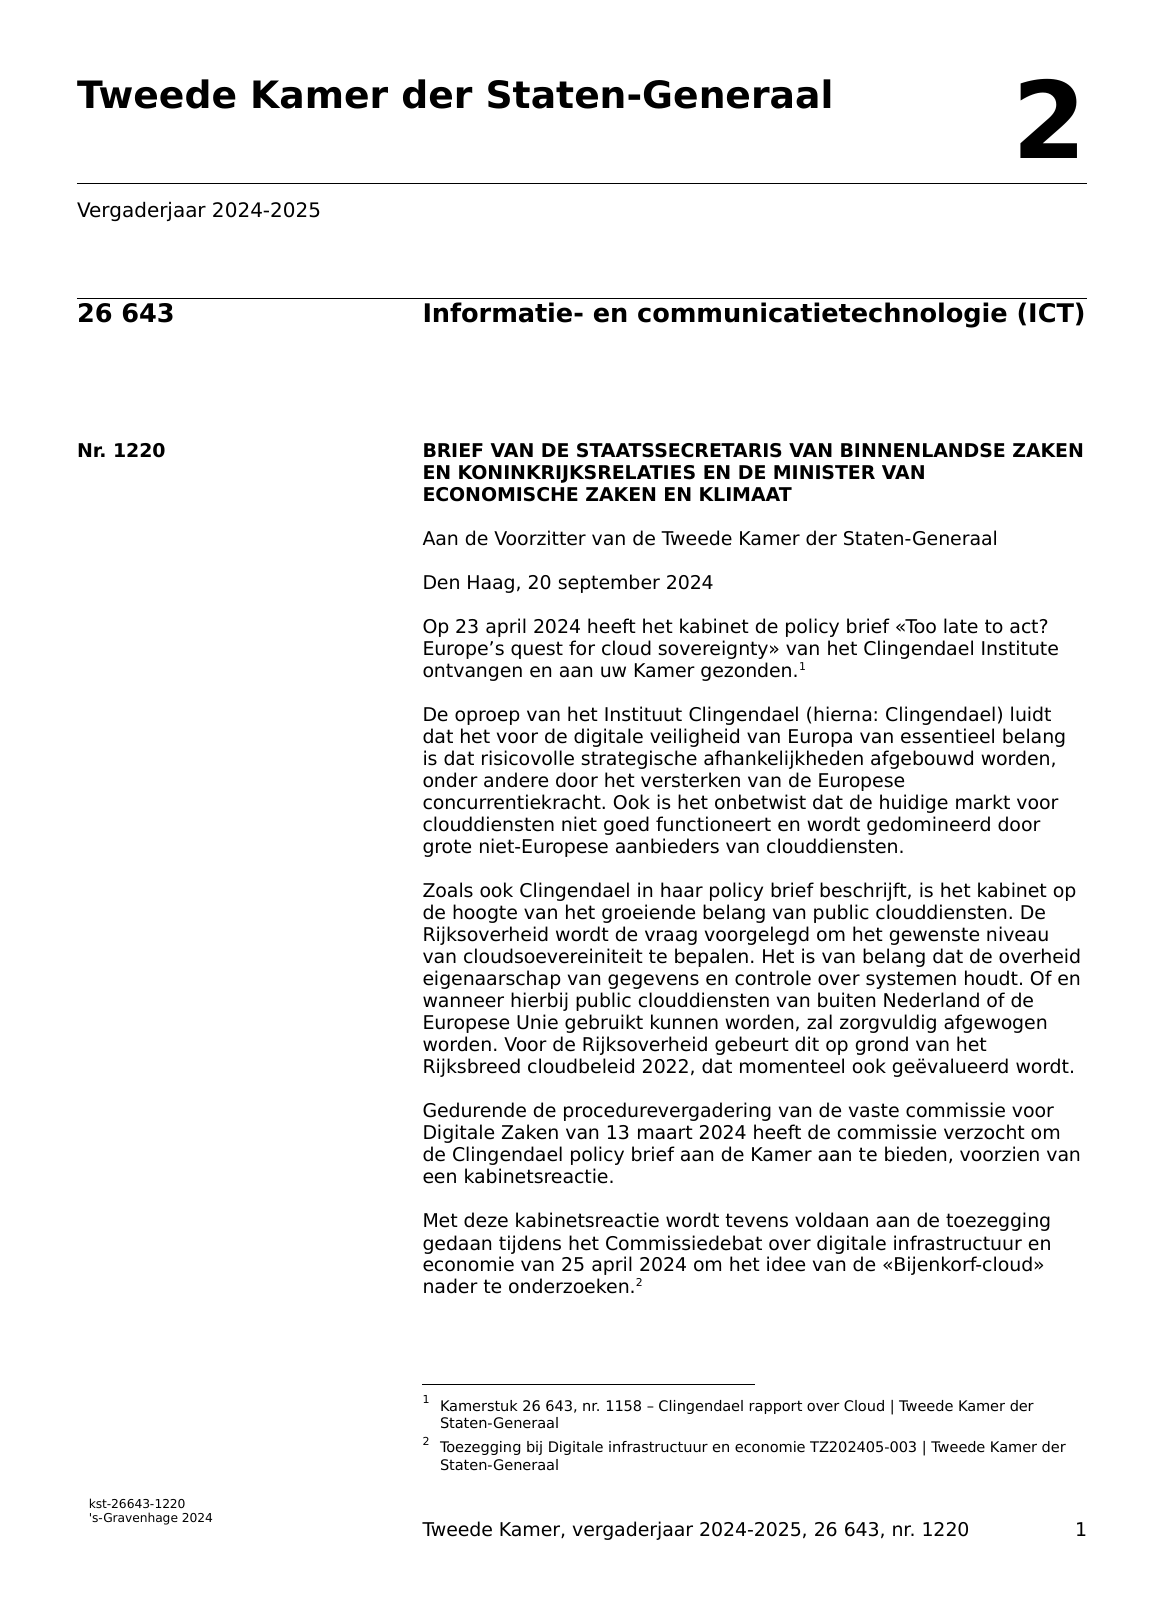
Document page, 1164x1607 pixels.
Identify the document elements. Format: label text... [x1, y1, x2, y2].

text Met deze kabinetsreactie wordt tevens voldaan aan de toezegging gedaan tijdens het Commissiedebat over digitale infrastructuur en economie van 25 april 2024 om het idee van de «Bijenkorf-cloud» nader te onderzoeken. [422, 1210, 1087, 1298]
text Aan de Voorzitter van de Tweede Kamer der Staten-Generaal [422, 528, 1087, 550]
subtitle 26 643 Informatie- en communicatietechnologie (ICT) [77, 299, 1087, 329]
text Den Haag, 20 september 2024 [422, 572, 1087, 594]
text De oproep van het Instituut Clingendael (hierna: Clingendael) luidt dat het voor de digitale veiligheid van Europa van essentieel belang is dat risicovolle strategische afhankelijkheden afgebouwd worden, onder andere door het versterken van de Europese concurrentiekracht. Ook is het onbetwist dat de huidige markt voor clouddiensten niet goed functioneert en wordt gedomineerd door grote niet-Europese aanbieders van clouddiensten. [422, 704, 1087, 858]
table_header 2 [886, 59, 1087, 183]
table_cell Vergaderjaar 2024-2025 [77, 184, 1087, 298]
text Toezegging bij Digitale infrastructuur en economie TZ202405-003 | Tweede Kamer der Staten-Generaal [422, 1435, 1087, 1474]
text kst-26643-1220 [88, 1497, 323, 1511]
text Zoals ook Clingendael in haar policy brief beschrijft, is het kabinet op de hoogte van het groeiende belang van public clouddiensten. De Rijksoverheid wordt de vraag voorgelegd om het gewenste niveau van cloudsoevereiniteit te bepalen. Het is van belang dat de overheid eigenaarschap van gegevens en controle over systemen houdt. Of en wanneer hierbij public clouddiensten van buiten Nederland of de Europese Unie gebruikt kunnen worden, zal zorgvuldig afgewogen worden. Voor de Rijksoverheid gebeurt dit op grond van het Rijksbreed cloudbeleid 2022, dat momenteel ook geëvalueerd wordt. [422, 880, 1087, 1078]
text Gedurende de procedurevergadering van de vaste commissie voor Digitale Zaken van 13 maart 2024 heeft de commissie verzocht om de Clingendael policy brief aan de Kamer aan te bieden, voorzien van een kabinetsreactie. [422, 1100, 1087, 1188]
subtitle Nr. 1220 BRIEF VAN DE STAATSSECRETARIS VAN BINNENLANDSE ZAKEN EN KONINKRIJKSRELATIES EN DE MINISTER VAN ECONOMISCHE ZAKEN EN KLIMAAT [77, 440, 1087, 506]
text Kamerstuk 26 643, nr. 1158 – Clingendael rapport over Cloud | Tweede Kamer der Staten-Generaal [422, 1393, 1087, 1432]
text 's-Gravenhage 2024 [88, 1511, 323, 1525]
table_header Tweede Kamer der Staten-Generaal [77, 59, 886, 183]
text Op 23 april 2024 heeft het kabinet de policy brief «Too late to act? Europe’s quest for cloud sovereignty» van het Clingendael Institute ontvangen en aan uw Kamer gezonden. [422, 616, 1087, 682]
